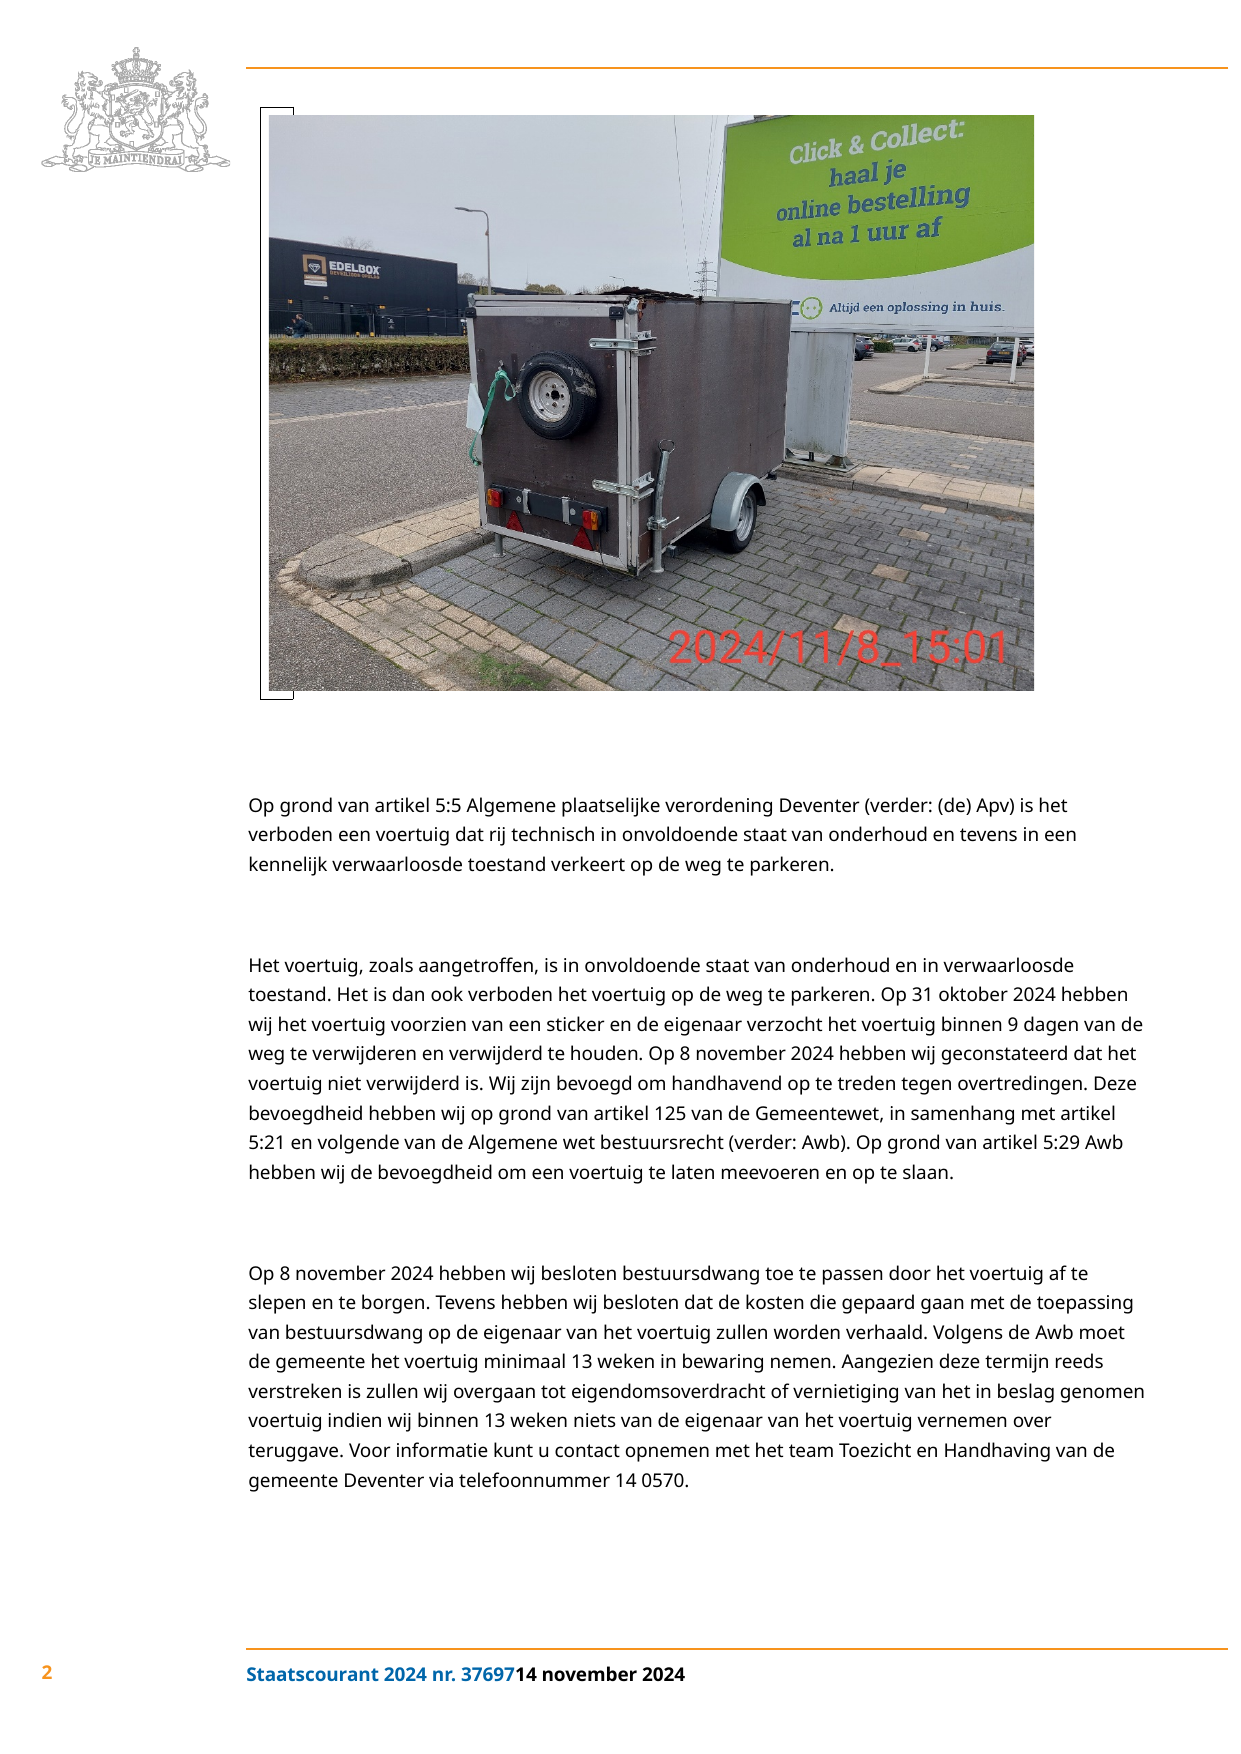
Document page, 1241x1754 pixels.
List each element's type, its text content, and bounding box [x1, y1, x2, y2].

text Het voertuig, zoals aangetroffen, is in onvoldoende staat van onderhoud en in verwaarloosde toestand. Het is dan ook verboden het voertuig op de weg te parkeren. Op 31 oktober 2024 hebben wij het voertuig voorzien van een sticker en de eigenaar verzocht het voertuig binnen 9 dagen van de weg te verwijderen en verwijderd te houden. Op 8 november 2024 hebben wij geconstateerd dat het voertuig niet verwijderd is. Wij zijn bevoegd om handhavend op te treden tegen overtredingen. Deze bevoegdheid hebben wij op grond van artikel 125 van de Gemeentewet, in samenhang met artikel 5:21 en volgende van de Algemene wet bestuursrecht (verder: Awb). Op grond van artikel 5:29 Awb hebben wij de bevoegdheid om een voertuig te laten meevoeren en op te slaan. [248, 952, 1152, 1184]
text Op 8 november 2024 hebben wij besloten bestuursdwang toe te passen door het voertuig af te slepen en te borgen. Tevens hebben wij besloten dat de kosten die gepaard gaan met de toepassing van bestuursdwang op de eigenaar van het voertuig zullen worden verhaald. Volgens de Awb moet de gemeente het voertuig minimaal 13 weken in bewaring nemen. Aangezien deze termijn reeds verstreken is zullen wij overgaan tot eigendomsoverdracht of vernietiging van het in beslag genomen voertuig indien wij binnen 13 weken niets van de eigenaar van het voertuig vernemen over teruggave. Voor informatie kunt u contact opnemen met het team Toezicht en Handhaving van de gemeente Deventer via telefoonnummer 14 0570. [248, 1260, 1152, 1492]
picture [41, 47, 231, 172]
picture [268, 115, 1035, 691]
text Op grond van artikel 5:5 Algemene plaatselijke verordening Deventer (verder: (de) Apv) is het verboden een voertuig dat rij technisch in onvoldoende staat van onderhoud en tevens in een kennelijk verwaarloosde toestand verkeert op de weg te parkeren. [248, 792, 1152, 877]
